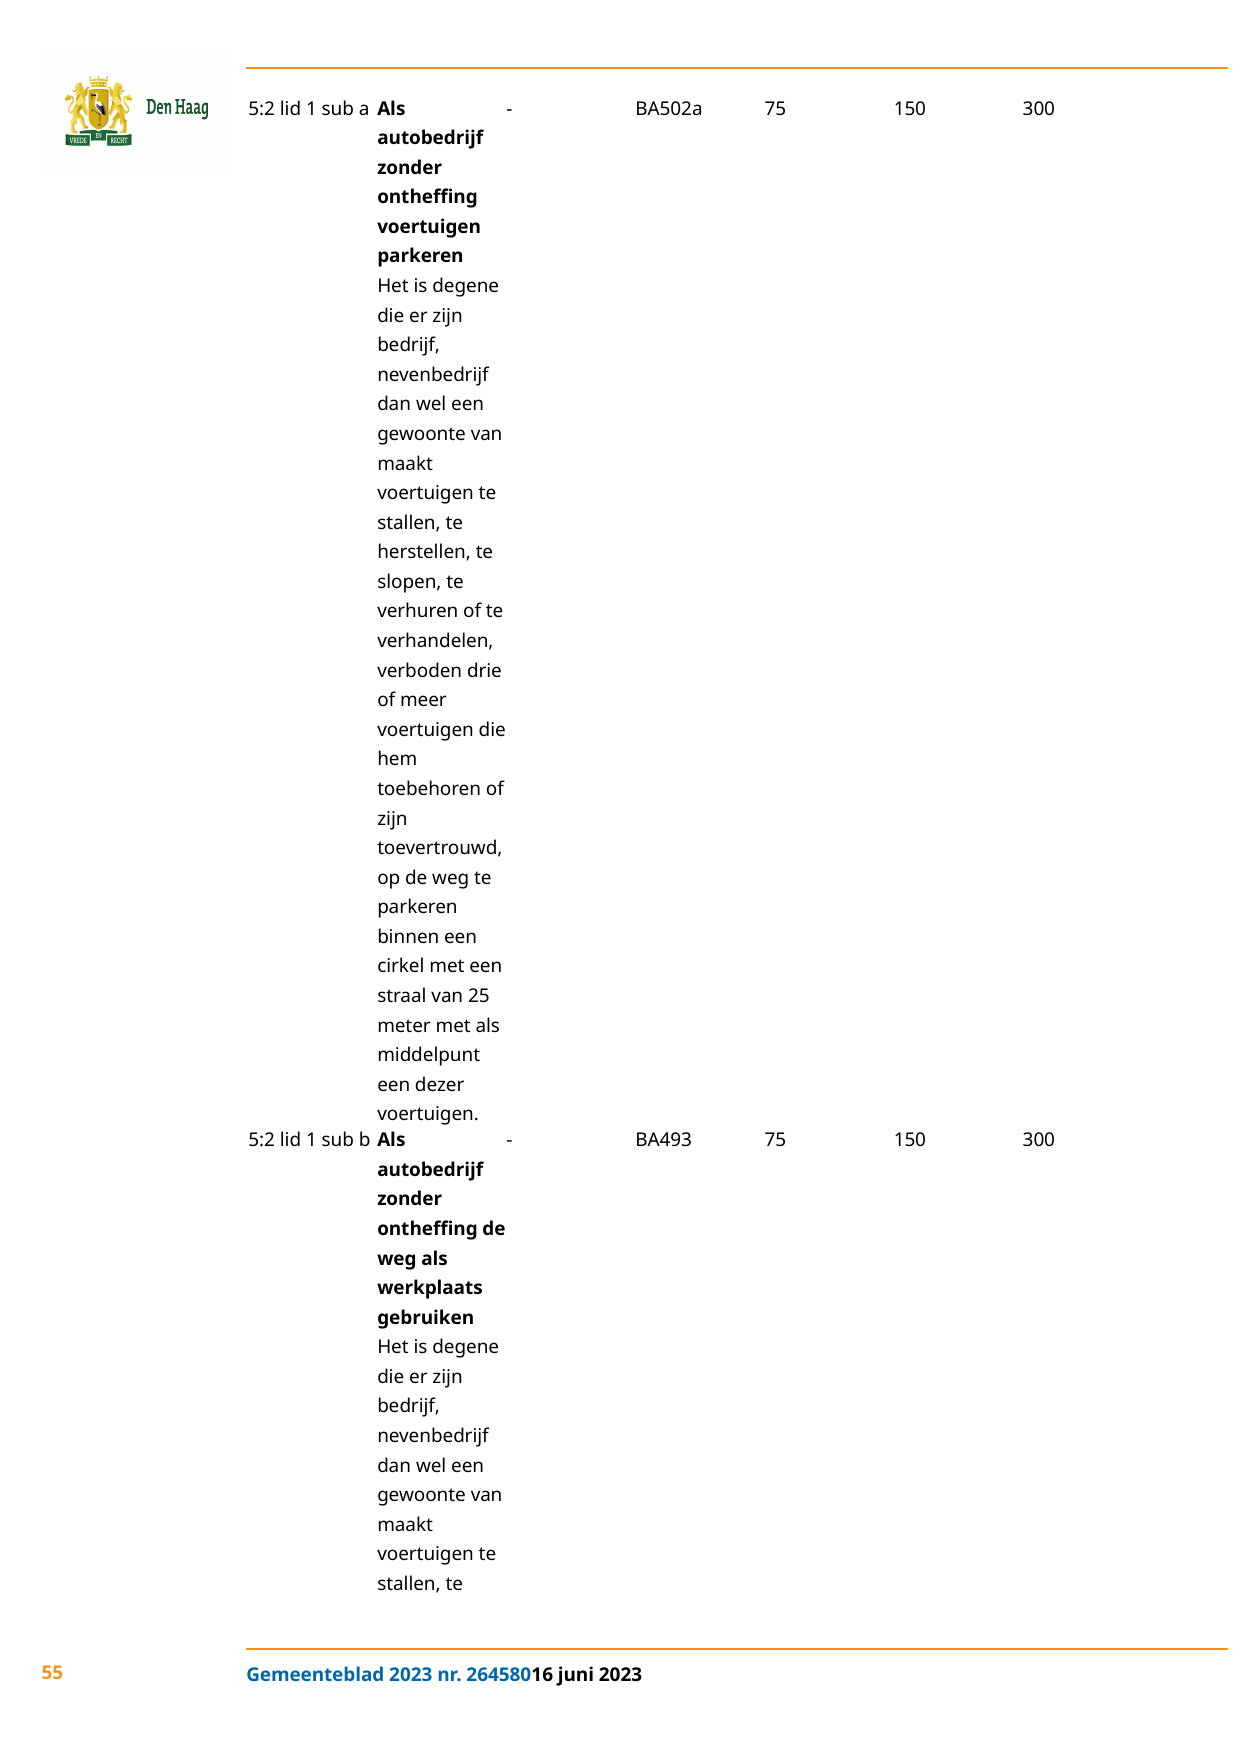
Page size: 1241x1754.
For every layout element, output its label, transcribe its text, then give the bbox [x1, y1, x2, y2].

table_cell BA502a [635, 95, 764, 1126]
table_cell BA493 [635, 1126, 764, 1596]
table_cell 75 [764, 95, 893, 1126]
table_cell 5:2 lid 1 sub a [248, 95, 377, 1126]
table_cell 150 [894, 95, 1022, 1126]
table_cell Als autobedrijf zonder ontheffing voertuigen parkeren Het is degene die er zijn bedrijf, nevenbedrijf dan wel een gewoonte van maakt voertuigen te stallen, te herstellen, te slopen, te verhuren of te verhandelen, verboden drie of meer voertuigen die hem toebehoren of zijn toevertrouwd, op de weg te parkeren binnen een cirkel met een straal van 25 meter met als middelpunt een dezer voertuigen. [377, 95, 506, 1126]
table_cell 150 [894, 1126, 1022, 1596]
table_cell - [506, 1126, 635, 1596]
table_cell 75 [764, 1126, 893, 1596]
table_cell 300 [1023, 95, 1152, 1126]
table_cell Als autobedrijf zonder ontheffing de weg als werkplaats gebruiken Het is degene die er zijn bedrijf, nevenbedrijf dan wel een gewoonte van maakt voertuigen te stallen, te [377, 1126, 506, 1596]
table_cell - [506, 95, 635, 1126]
table_cell 300 [1023, 1126, 1152, 1596]
table_cell 5:2 lid 1 sub b [248, 1126, 377, 1596]
picture [41, 47, 231, 172]
